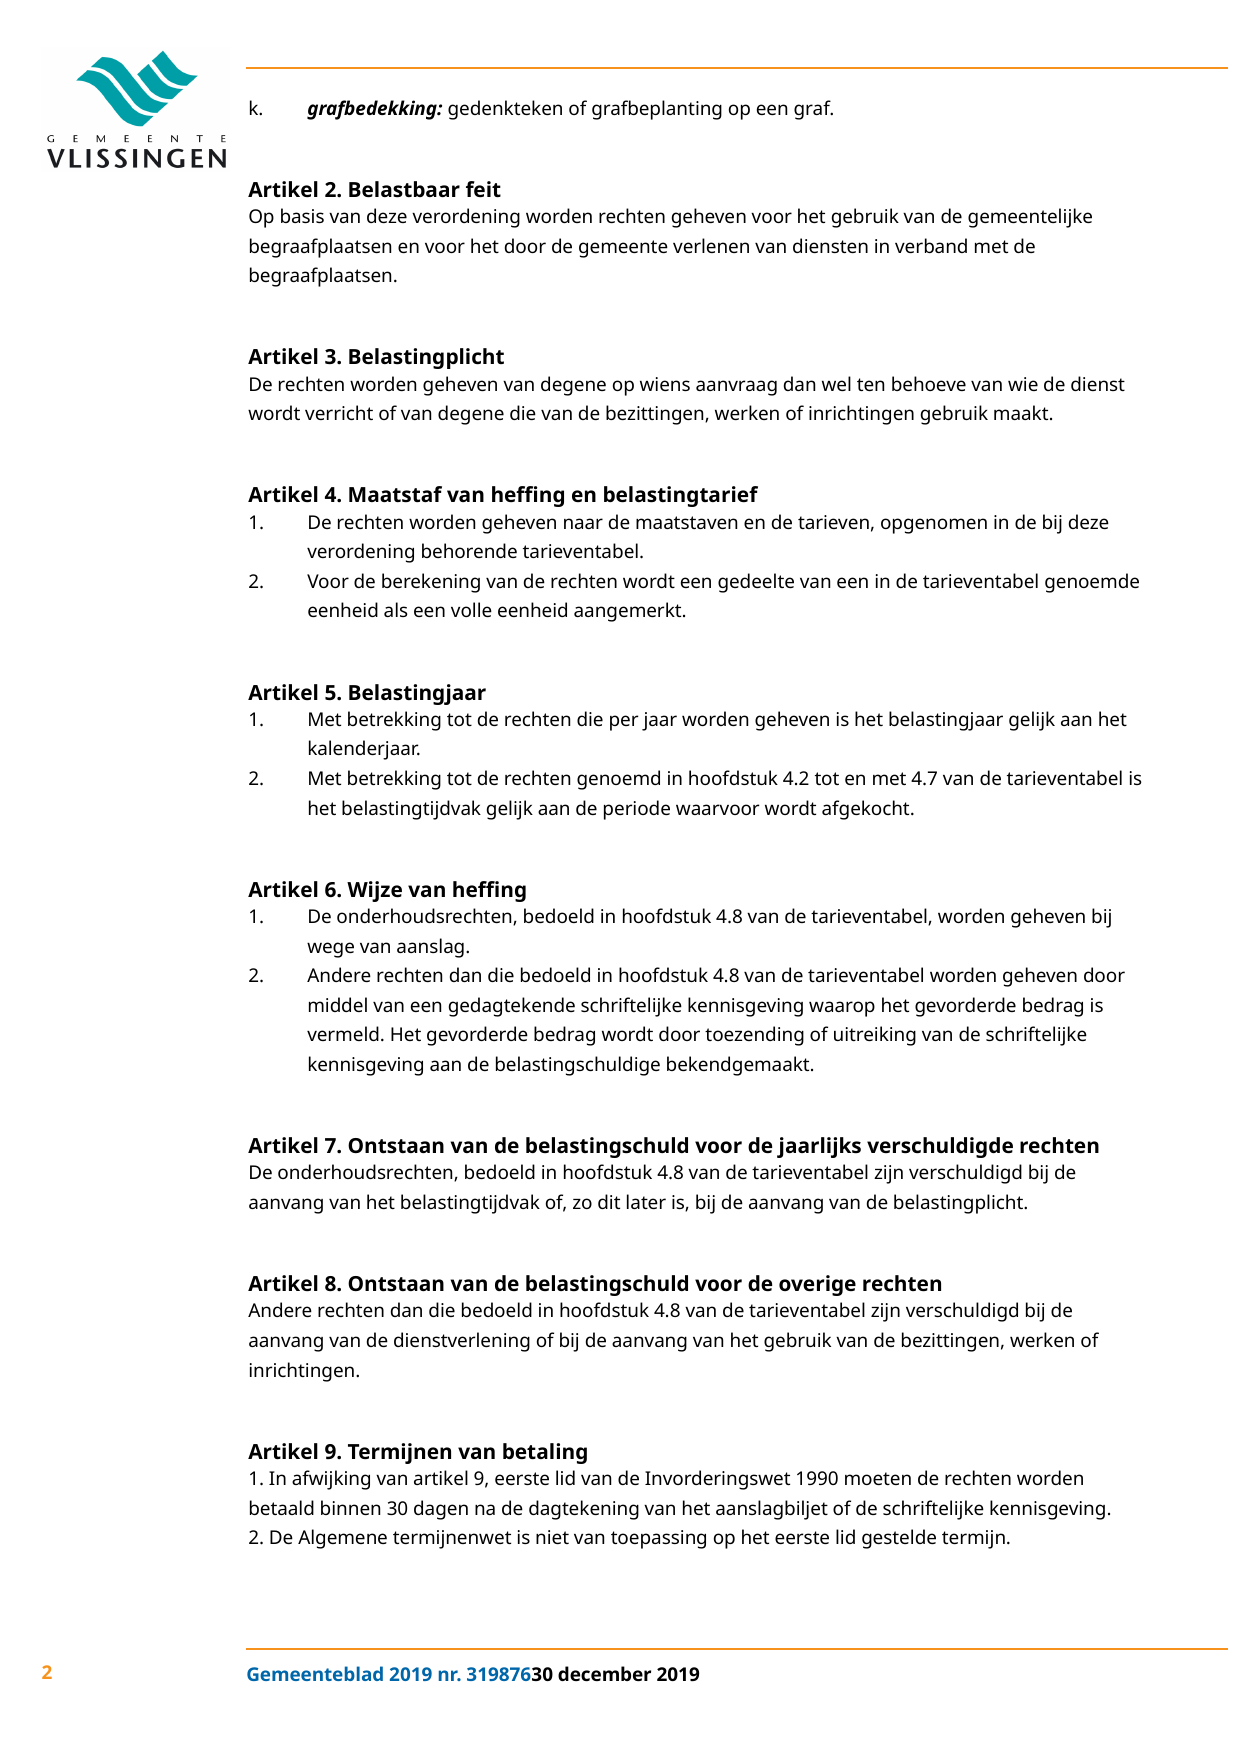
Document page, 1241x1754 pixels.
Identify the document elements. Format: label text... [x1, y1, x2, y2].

list Andere rechten dan die bedoeld in hoofdstuk 4.8 van de tarieventabel worden geheven door middel van een gedagtekende schriftelijke kennisgeving waarop het gevorderde bedrag is vermeld. Het gevorderde bedrag wordt door toezending of uitreiking van de schriftelijke kennisgeving aan de belastingschuldige bekendgemaakt. [248, 962, 1152, 1077]
text Artikel 4. Maatstaf van heffing en belastingtarief [248, 480, 1152, 509]
text Artikel 2. Belastbaar feit [248, 175, 1152, 203]
text Artikel 6. Wijze van heffing [248, 875, 1152, 903]
list Voor de berekening van de rechten wordt een gedeelte van een in de tarieventabel genoemde eenheid als een volle eenheid aangemerkt. [248, 568, 1152, 623]
text 1. In afwijking van artikel 9, eerste lid van de Invorderingswet 1990 moeten de rechten worden [248, 1465, 1152, 1491]
text Op basis van deze verordening worden rechten geheven voor het gebruik van de gemeentelijke begraafplaatsen en voor het door de gemeente verlenen van diensten in verband met de begraafplaatsen. [248, 203, 1152, 288]
list Met betrekking tot de rechten genoemd in hoofdstuk 4.2 tot en met 4.7 van de tarieventabel is het belastingtijdvak gelijk aan de periode waarvoor wordt afgekocht. [248, 765, 1152, 821]
text De rechten worden geheven van degene op wiens aanvraag dan wel ten behoeve van wie de dienst wordt verricht of van degene die van de bezittingen, werken of inrichtingen gebruik maakt. [248, 371, 1152, 426]
text betaald binnen 30 dagen na de dagtekening van het aanslagbiljet of de schriftelijke kennisgeving. [248, 1495, 1152, 1521]
list grafbedekking: gedenkteken of grafbeplanting op een graf. [248, 95, 1152, 121]
picture [41, 47, 231, 172]
list De rechten worden geheven naar de maatstaven en de tarieven, opgenomen in de bij deze verordening behorende tarieventabel. [248, 509, 1152, 564]
text Andere rechten dan die bedoeld in hoofdstuk 4.8 van de tarieventabel zijn verschuldigd bij de aanvang van de dienstverlening of bij de aanvang van het gebruik van de bezittingen, werken of inrichtingen. [248, 1298, 1152, 1382]
text De onderhoudsrechten, bedoeld in hoofdstuk 4.8 van de tarieventabel zijn verschuldigd bij de aanvang van het belastingtijdvak of, zo dit later is, bij de aanvang van de belastingplicht. [248, 1159, 1152, 1215]
list Met betrekking tot de rechten die per jaar worden geheven is het belastingjaar gelijk aan het kalenderjaar. [248, 706, 1152, 761]
text Artikel 8. Ontstaan van de belastingschuld voor de overige rechten [248, 1269, 1152, 1298]
text Artikel 7. Ontstaan van de belastingschuld voor de jaarlijks verschuldigde rechten [248, 1131, 1152, 1159]
text Artikel 3. Belastingplicht [248, 342, 1152, 371]
text Artikel 9. Termijnen van betaling [248, 1437, 1152, 1465]
text Artikel 5. Belastingjaar [248, 678, 1152, 706]
text 2. De Algemene termijnenwet is niet van toepassing op het eerste lid gestelde termijn. [248, 1524, 1152, 1550]
list De onderhoudsrechten, bedoeld in hoofdstuk 4.8 van de tarieventabel, worden geheven bij wege van aanslag. [248, 903, 1152, 958]
